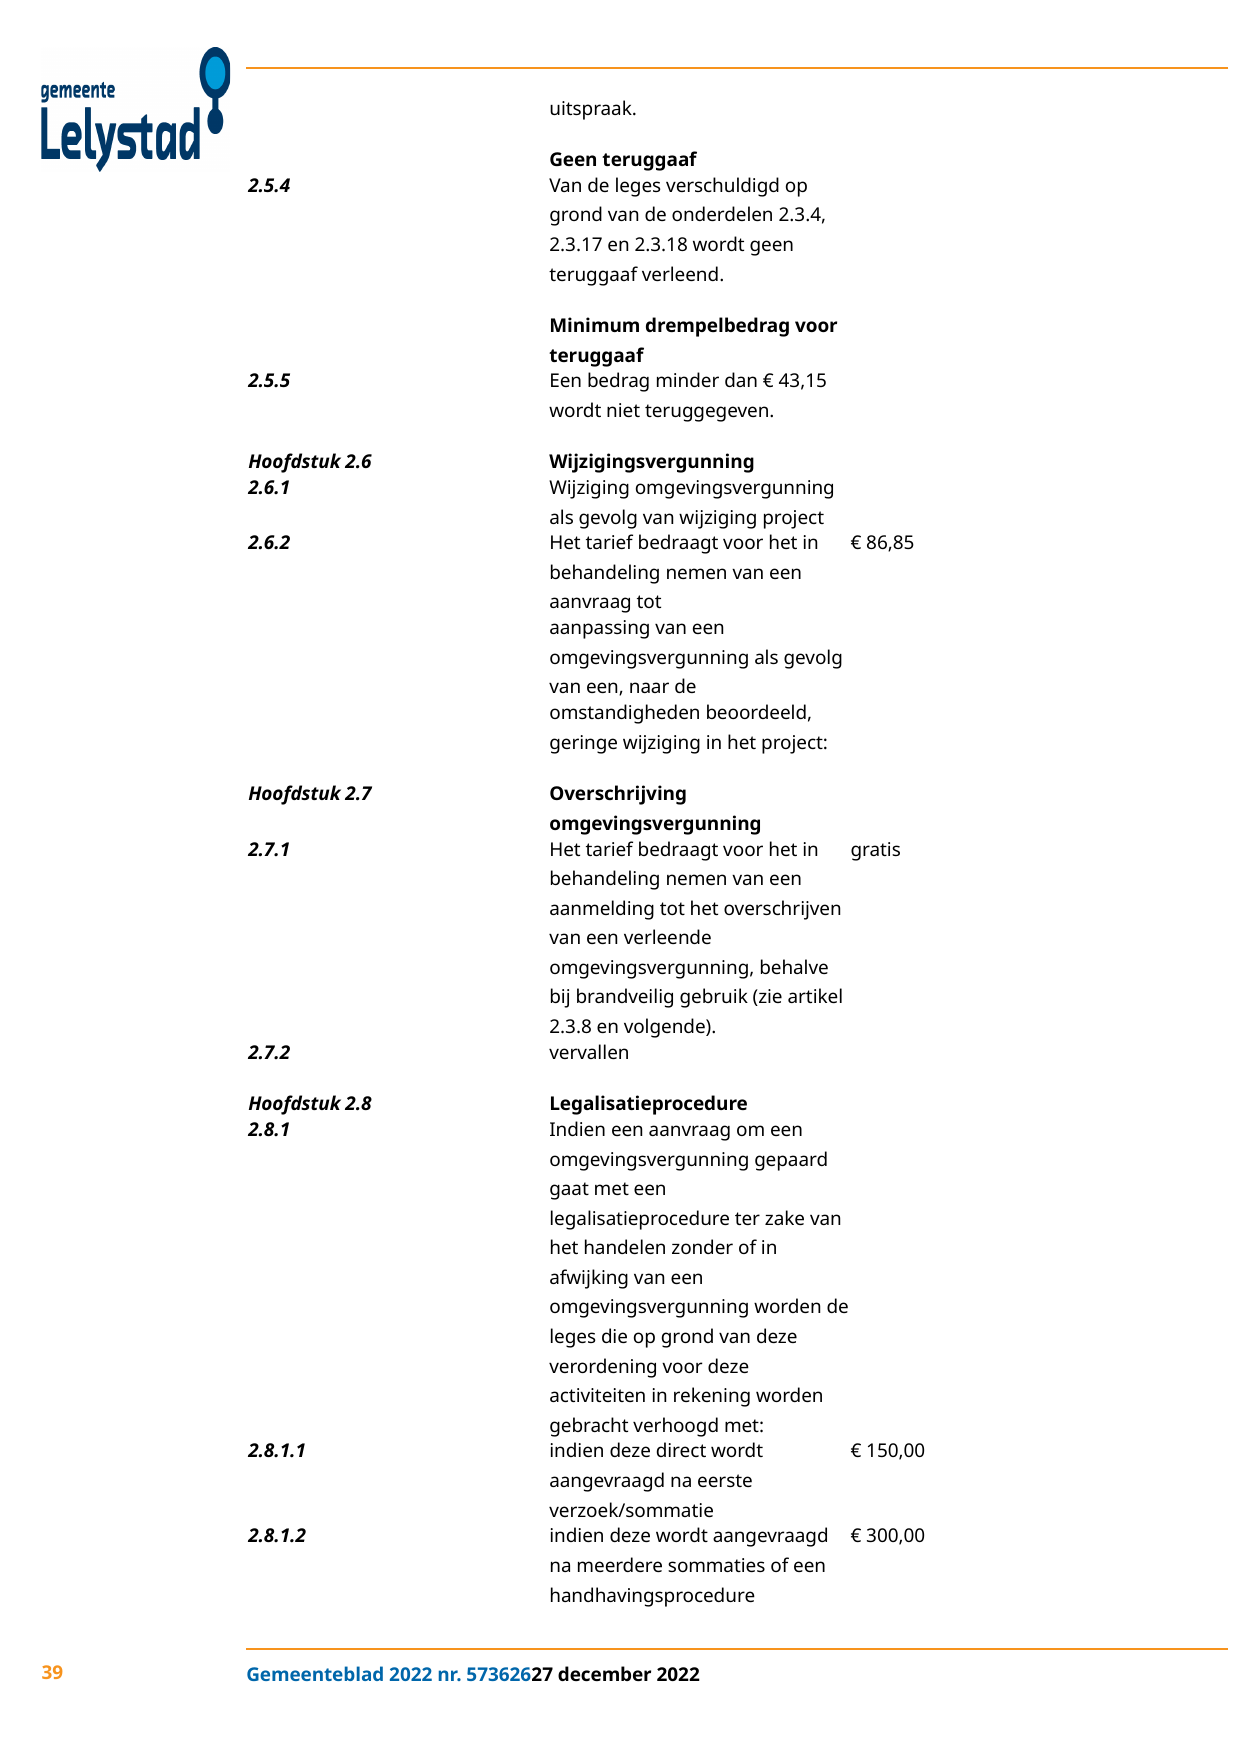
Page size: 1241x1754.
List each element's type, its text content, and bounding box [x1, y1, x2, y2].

table_cell 2.5.5 [248, 368, 549, 423]
table_cell [850, 368, 1152, 423]
table_cell [248, 615, 549, 699]
table_cell 2.6.1 [248, 474, 549, 529]
table_cell indien deze wordt aangevraagd na meerdere sommaties of een handhavingsprocedure [549, 1523, 850, 1607]
table_cell uitspraak. [549, 95, 850, 121]
table_cell indien deze direct wordt aangevraagd na eerste verzoek/sommatie [549, 1438, 850, 1523]
table_cell [248, 699, 549, 755]
table_cell Hoofdstuk 2.8 [248, 1090, 549, 1116]
table_cell [850, 780, 1152, 836]
table_cell € 300,00 [850, 1523, 1152, 1607]
table_cell 2.8.1 [248, 1116, 549, 1438]
table_cell [549, 286, 850, 312]
table_cell [850, 449, 1152, 474]
table_cell [248, 146, 549, 172]
table_cell gratis [850, 836, 1152, 1039]
table_cell Legalisatieprocedure [549, 1090, 850, 1116]
table_cell omstandigheden beoordeeld, geringe wijziging in het project: [549, 699, 850, 755]
table_cell Van de leges verschuldigd op grond van de onderdelen 2.3.4, 2.3.17 en 2.3.18 wordt geen teruggaaf verleend. [549, 172, 850, 286]
table_cell [850, 755, 1152, 780]
table_cell Een bedrag minder dan € 43,15 wordt niet teruggegeven. [549, 368, 850, 423]
table_cell 2.5.4 [248, 172, 549, 286]
table_cell [850, 312, 1152, 367]
table_cell [850, 1116, 1152, 1438]
table_cell [850, 1065, 1152, 1090]
table_cell [850, 121, 1152, 146]
table_cell [248, 121, 549, 146]
table_cell 2.7.2 [248, 1039, 549, 1065]
table_cell [248, 286, 549, 312]
table_cell € 86,85 [850, 530, 1152, 614]
table_cell [248, 755, 549, 780]
table_cell € 150,00 [850, 1438, 1152, 1523]
table_cell [248, 95, 549, 121]
table_cell [549, 1065, 850, 1090]
table_cell [549, 755, 850, 780]
table_cell [850, 1090, 1152, 1116]
table_cell Indien een aanvraag om een omgevingsvergunning gepaard gaat met een legalisatieprocedure ter zake van het handelen zonder of in afwijking van een omgevingsvergunning worden de leges die op grond van deze verordening voor deze activiteiten in rekening worden gebracht verhoogd met: [549, 1116, 850, 1438]
table_cell [850, 615, 1152, 699]
table_cell [850, 699, 1152, 755]
table_cell [248, 312, 549, 367]
table_cell [850, 423, 1152, 448]
table_cell [850, 146, 1152, 172]
table_cell 2.7.1 [248, 836, 549, 1039]
table_cell [248, 423, 549, 448]
picture [41, 47, 231, 172]
table_cell [850, 286, 1152, 312]
table_cell Het tarief bedraagt voor het in behandeling nemen van een aanvraag tot [549, 530, 850, 614]
table_cell [248, 1065, 549, 1090]
table_cell Geen teruggaaf [549, 146, 850, 172]
table_cell [549, 121, 850, 146]
table_cell Hoofdstuk 2.6 [248, 449, 549, 474]
table_cell [850, 474, 1152, 529]
table_cell 2.8.1.1 [248, 1438, 549, 1523]
table_cell aanpassing van een omgevingsvergunning als gevolg van een, naar de [549, 615, 850, 699]
table_cell Wijziging omgevingsvergunning als gevolg van wijziging project [549, 474, 850, 529]
table_cell 2.6.2 [248, 530, 549, 614]
table_cell [549, 423, 850, 448]
table_cell [850, 95, 1152, 121]
table_cell [850, 172, 1152, 286]
table_cell Het tarief bedraagt voor het in behandeling nemen van een aanmelding tot het overschrijven van een verleende omgevingsvergunning, behalve bij brandveilig gebruik (zie artikel 2.3.8 en volgende). [549, 836, 850, 1039]
table_cell [850, 1039, 1152, 1065]
table_cell Overschrijving omgevingsvergunning [549, 780, 850, 836]
table_cell Minimum drempelbedrag voor teruggaaf [549, 312, 850, 367]
table_cell Wijzigingsvergunning [549, 449, 850, 474]
table_cell Hoofdstuk 2.7 [248, 780, 549, 836]
table_cell vervallen [549, 1039, 850, 1065]
table_cell 2.8.1.2 [248, 1523, 549, 1607]
